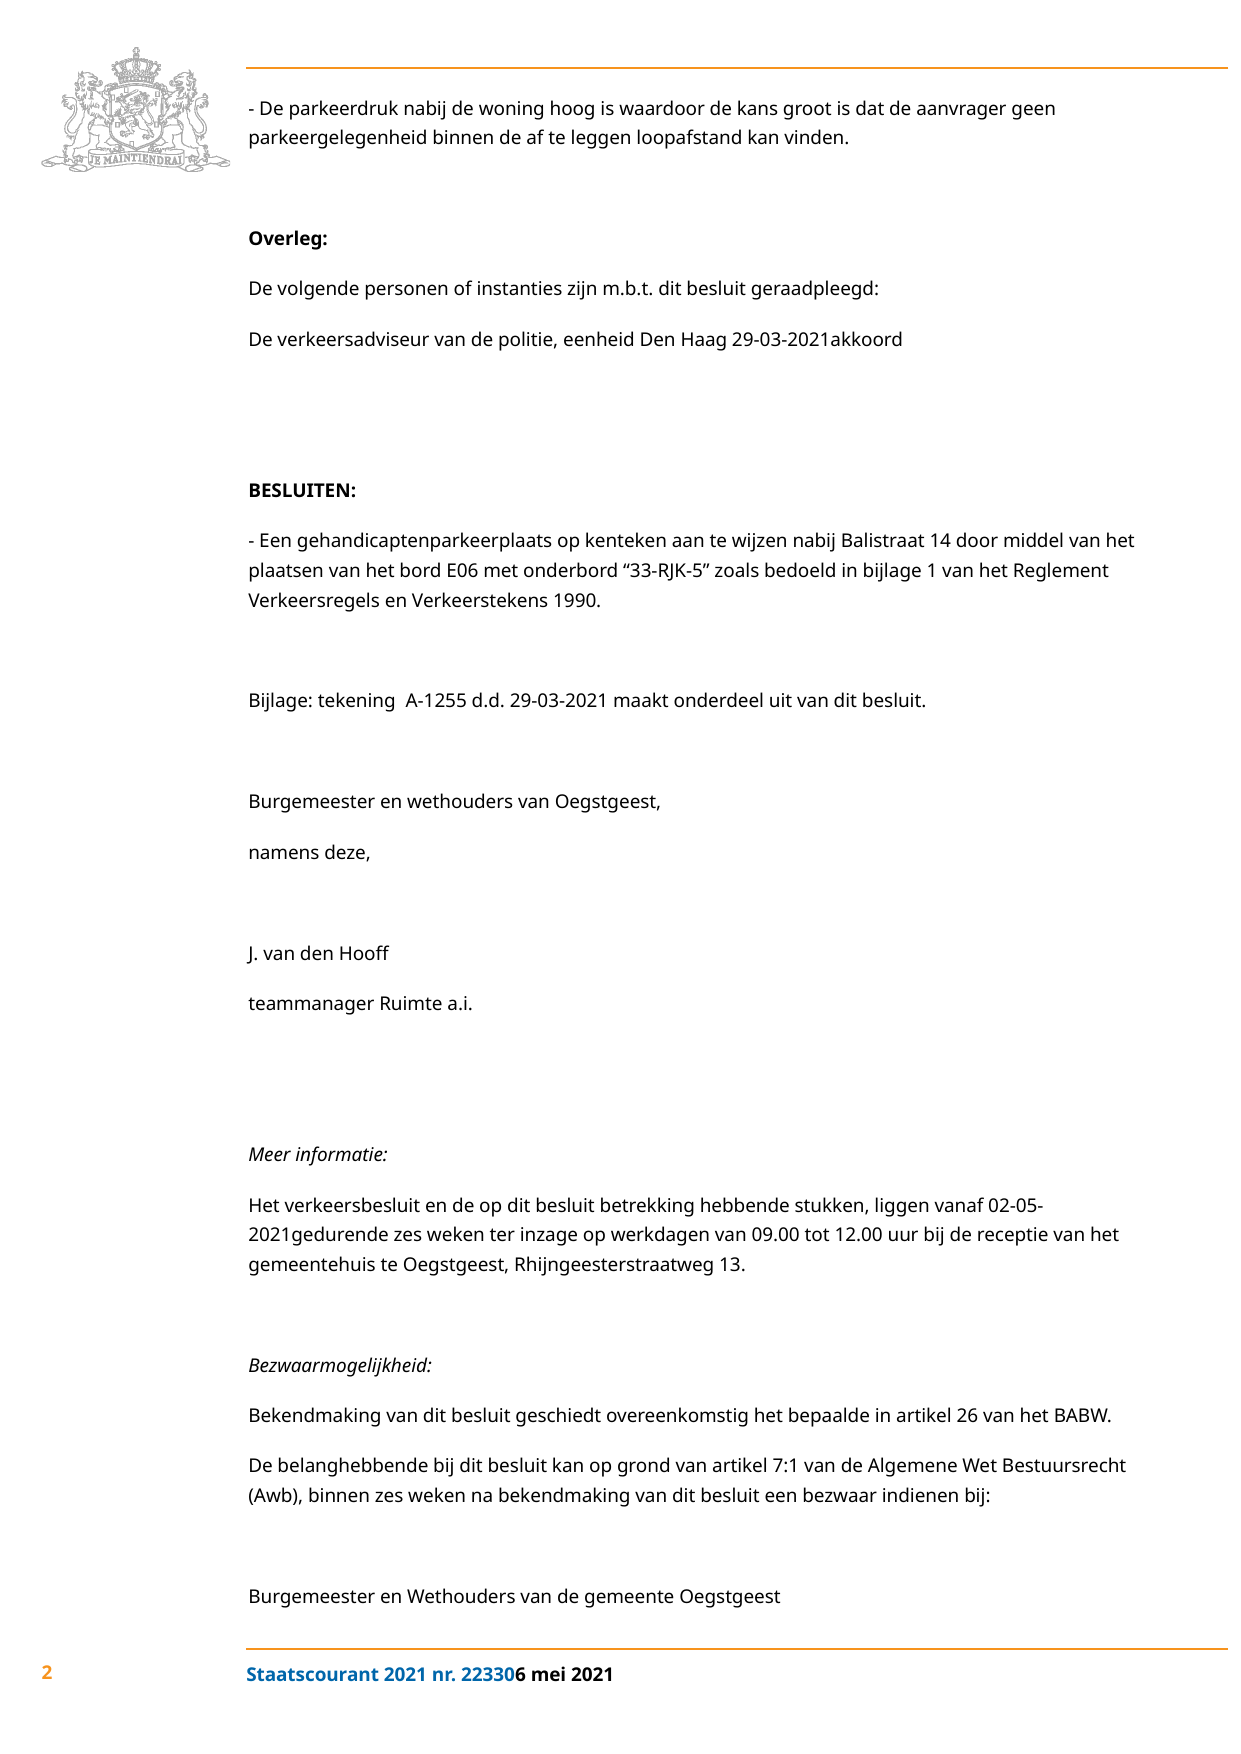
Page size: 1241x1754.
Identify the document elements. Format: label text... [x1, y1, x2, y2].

text Bijlage: tekening A-1255 d.d. 29-03-2021 maakt onderdeel uit van dit besluit. [248, 688, 1152, 713]
text - Een gehandicaptenparkeerplaats op kenteken aan te wijzen nabij Balistraat 14 door middel van het plaatsen van het bord E06 met onderbord “33-RJK-5” zoals bedoeld in bijlage 1 van het Reglement Verkeersregels en Verkeerstekens 1990. [248, 528, 1152, 613]
text namens deze, [248, 839, 1152, 865]
text Burgemeester en wethouders van Oegstgeest, [248, 788, 1152, 814]
text De verkeersadviseur van de politie, eenheid Den Haag 29-03-2021akkoord [248, 326, 1152, 352]
text - De parkeerdruk nabij de woning hoog is waardoor de kans groot is dat de aanvrager geen parkeergelegenheid binnen de af te leggen loopafstand kan vinden. [248, 95, 1152, 150]
text Het verkeersbesluit en de op dit besluit betrekking hebbende stukken, liggen vanaf 02-05-2021gedurende zes weken ter inzage op werkdagen van 09.00 tot 12.00 uur bij de receptie van het gemeentehuis te Oegstgeest, Rhijngeesterstraatweg 13. [248, 1192, 1152, 1277]
text De belanghebbende bij dit besluit kan op grond van artikel 7:1 van de Algemene Wet Bestuursrecht (Awb), binnen zes weken na bekendmaking van dit besluit een bezwaar indienen bij: [248, 1453, 1152, 1508]
text Burgemeester en Wethouders van de gemeente Oegstgeest [248, 1583, 1152, 1609]
text teammanager Ruimte a.i. [248, 990, 1152, 1016]
text J. van den Hooff [248, 940, 1152, 966]
text Bekendmaking van dit besluit geschiedt overeenkomstig het bepaalde in artikel 26 van het BABW. [248, 1402, 1152, 1428]
text De volgende personen of instanties zijn m.b.t. dit besluit geraadpleegd: [248, 276, 1152, 301]
text BESLUITEN: [248, 477, 1152, 503]
text Bezwaarmogelijkheid: [248, 1352, 1152, 1378]
text Meer informatie: [248, 1141, 1152, 1167]
picture [41, 47, 231, 172]
text Overleg: [248, 225, 1152, 251]
